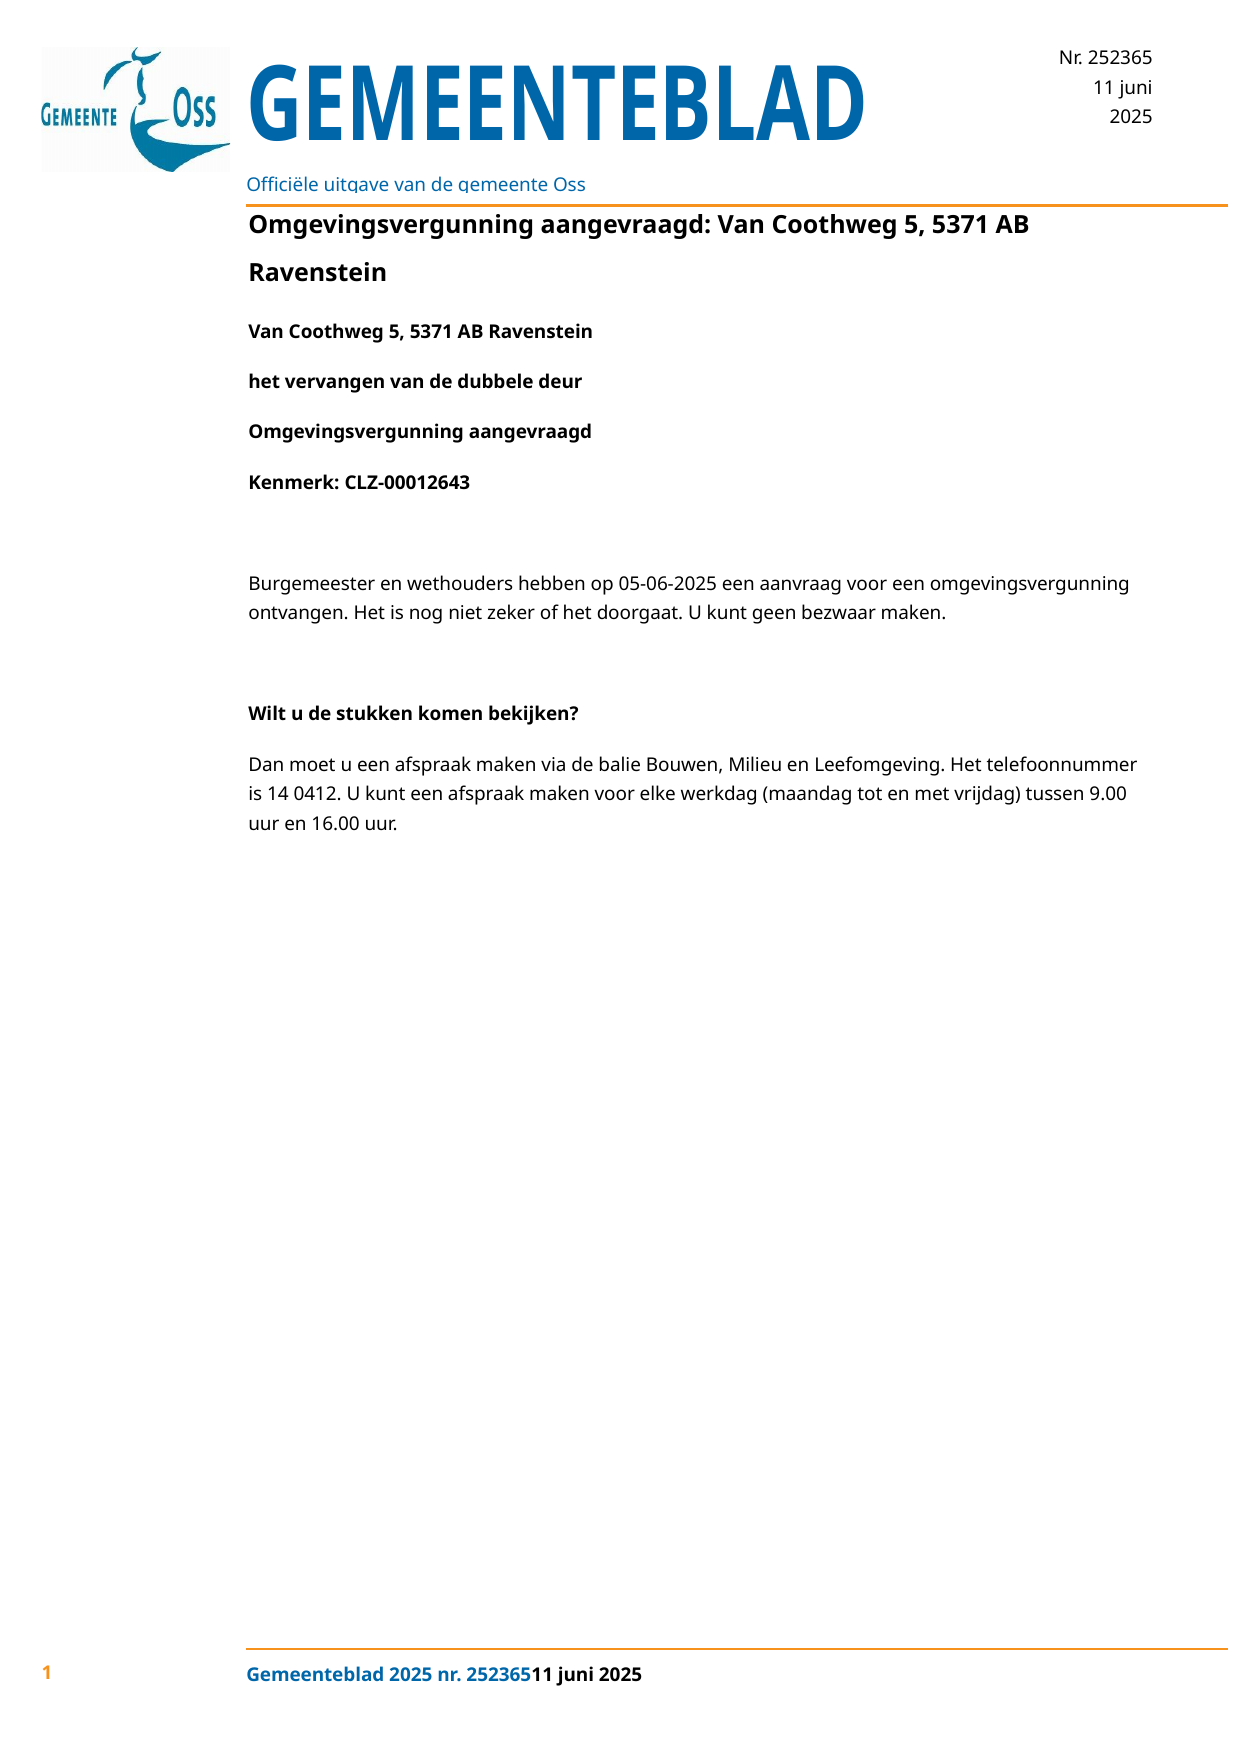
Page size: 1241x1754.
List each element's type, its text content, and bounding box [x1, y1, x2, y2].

text Omgevingsvergunning aangevraagd [248, 419, 1152, 444]
text Kenmerk: CLZ-00012643 [248, 469, 1152, 495]
text het vervangen van de dubbele deur [248, 368, 1152, 394]
text Dan moet u een afspraak maken via de balie Bouwen, Milieu en Leefomgeving. Het telefoonnummer is 14 0412. U kunt een afspraak maken voor elke werkdag (maandag tot en met vrijdag) tussen 9.00 uur en 16.00 uur. [248, 751, 1152, 836]
text Burgemeester en wethouders hebben op 05-06-2025 een aanvraag voor een omgevingsvergunning ontvangen. Het is nog niet zeker of het doorgaat. U kunt geen bezwaar maken. [248, 570, 1152, 625]
picture [41, 47, 231, 172]
text Van Coothweg 5, 5371 AB Ravenstein [248, 318, 1152, 344]
text Omgevingsvergunning aangevraagd: Van Coothweg 5, 5371 AB Ravenstein [248, 207, 1152, 288]
text Wilt u de stukken komen bekijken? [248, 700, 1152, 726]
